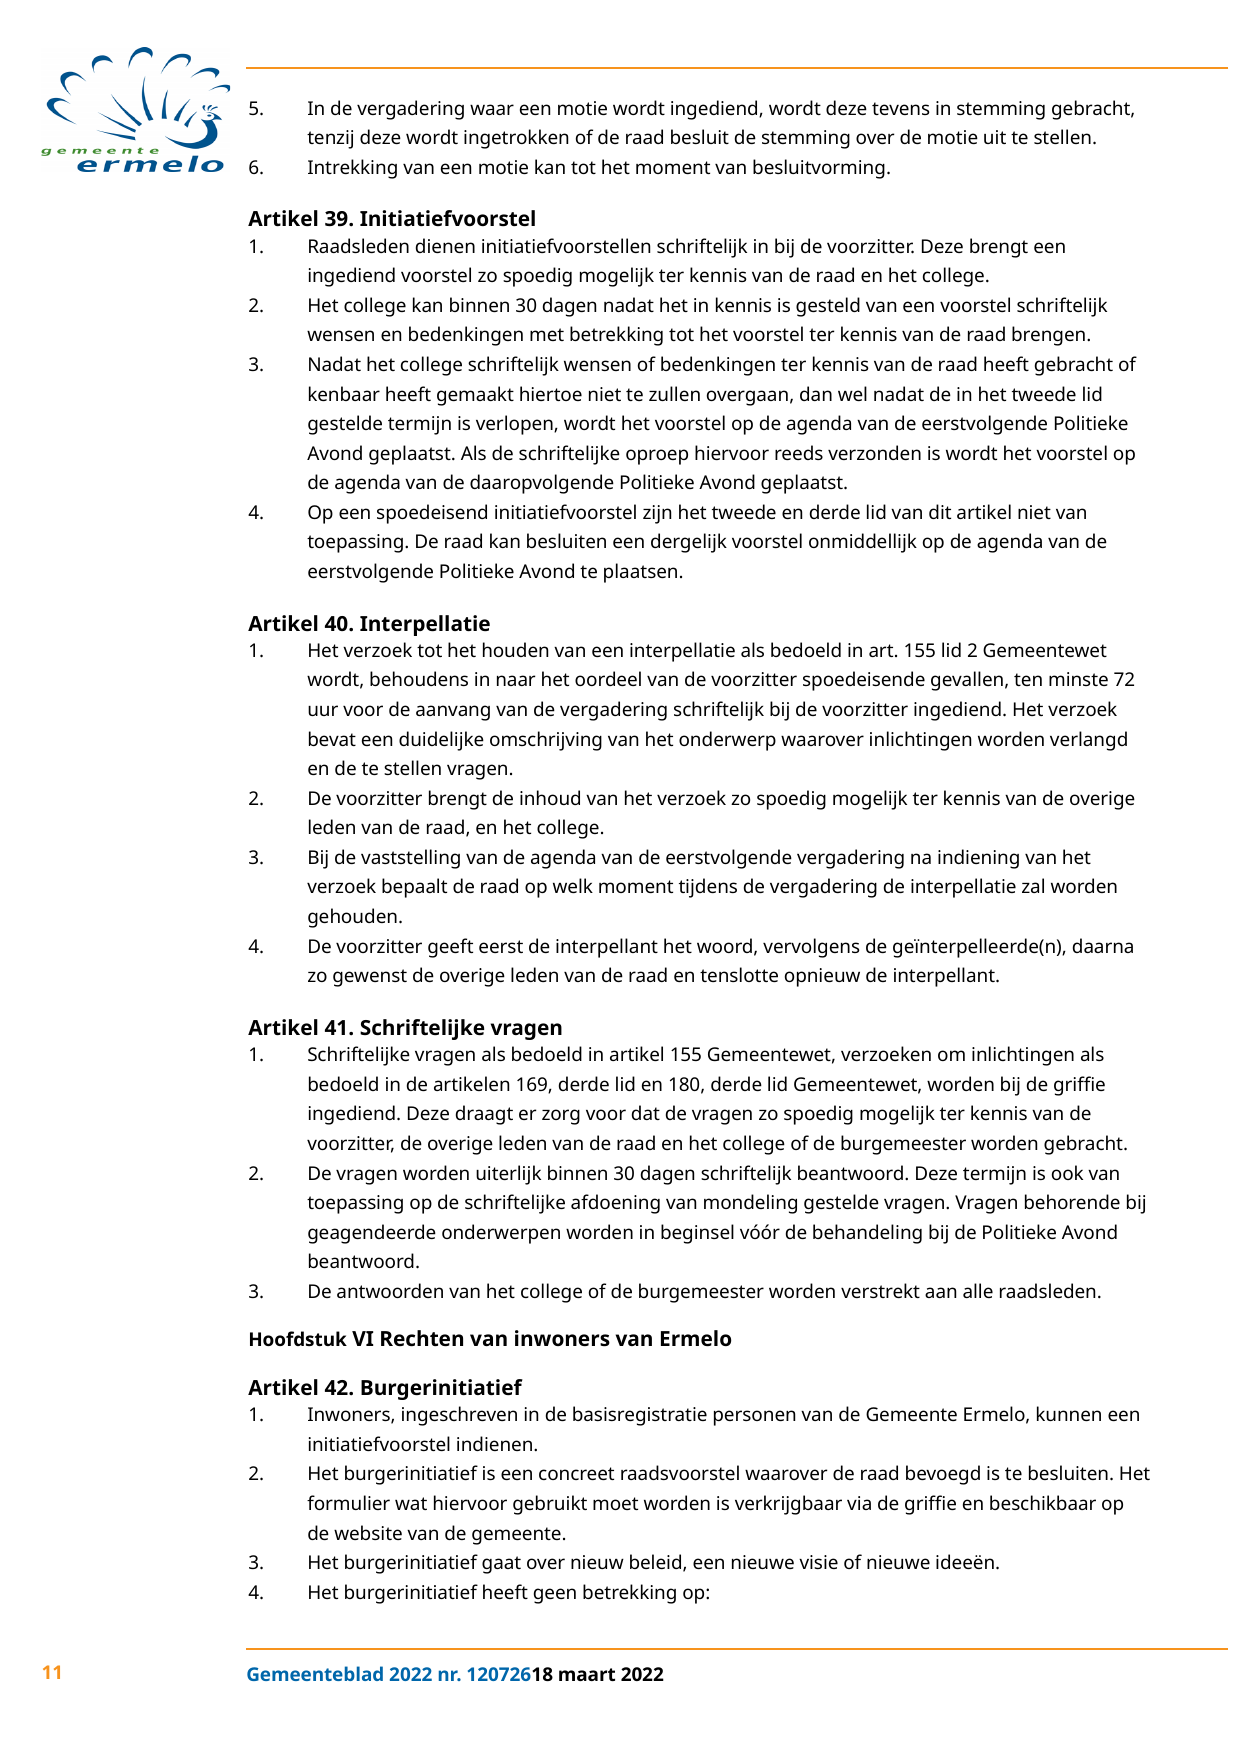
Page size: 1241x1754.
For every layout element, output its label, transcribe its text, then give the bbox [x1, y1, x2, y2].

list Nadat het college schriftelijk wensen of bedenkingen ter kennis van de raad heeft gebracht of kenbaar heeft gemaakt hiertoe niet te zullen overgaan, dan wel nadat de in het tweede lid gestelde termijn is verlopen, wordt het voorstel op de agenda van de eerstvolgende Politieke Avond geplaatst. Als de schriftelijke oproep hiervoor reeds verzonden is wordt het voorstel op de agenda van de daaropvolgende Politieke Avond geplaatst. [248, 351, 1152, 495]
list Het burgerinitiatief gaat over nieuw beleid, een nieuwe visie of nieuwe ideeën. [248, 1549, 1152, 1575]
list De voorzitter brengt de inhoud van het verzoek zo spoedig mogelijk ter kennis van de overige leden van de raad, en het college. [248, 785, 1152, 840]
list Het college kan binnen 30 dagen nadat het in kennis is gesteld van een voorstel schriftelijk wensen en bedenkingen met betrekking tot het voorstel ter kennis van de raad brengen. [248, 292, 1152, 347]
list De antwoorden van het college of de burgemeester worden verstrekt aan alle raadsleden. [248, 1278, 1152, 1304]
picture [41, 47, 231, 172]
list Inwoners, ingeschreven in de basisregistratie personen van de Gemeente Ermelo, kunnen een initiatiefvoorstel indienen. [248, 1401, 1152, 1457]
text Artikel 42. Burgerinitiatief [248, 1373, 1152, 1401]
list Intrekking van een motie kan tot het moment van besluitvorming. [248, 154, 1152, 180]
list De vragen worden uiterlijk binnen 30 dagen schriftelijk beantwoord. Deze termijn is ook van toepassing op de schriftelijke afdoening van mondeling gestelde vragen. Vragen behorende bij geagendeerde onderwerpen worden in beginsel vóór de behandeling bij de Politieke Avond beantwoord. [248, 1160, 1152, 1274]
list Op een spoedeisend initiatiefvoorstel zijn het tweede en derde lid van dit artikel niet van toepassing. De raad kan besluiten een dergelijk voorstel onmiddellijk op de agenda van de eerstvolgende Politieke Avond te plaatsen. [248, 499, 1152, 584]
text Hoofdstuk VI Rechten van inwoners van Ermelo [248, 1324, 1152, 1352]
list Bij de vaststelling van de agenda van de eerstvolgende vergadering na indiening van het verzoek bepaalt de raad op welk moment tijdens de vergadering de interpellatie zal worden gehouden. [248, 844, 1152, 929]
list In de vergadering waar een motie wordt ingediend, wordt deze tevens in stemming gebracht, tenzij deze wordt ingetrokken of de raad besluit de stemming over de motie uit te stellen. [248, 95, 1152, 150]
list Het burgerinitiatief heeft geen betrekking op: [248, 1579, 1152, 1604]
text Artikel 39. Initiatiefvoorstel [248, 204, 1152, 233]
list Schriftelijke vragen als bedoeld in artikel 155 Gemeentewet, verzoeken om inlichtingen als bedoeld in de artikelen 169, derde lid en 180, derde lid Gemeentewet, worden bij de griffie ingediend. Deze draagt er zorg voor dat de vragen zo spoedig mogelijk ter kennis van de voorzitter, de overige leden van de raad en het college of de burgemeester worden gebracht. [248, 1041, 1152, 1156]
list Het burgerinitiatief is een concreet raadsvoorstel waarover de raad bevoegd is te besluiten. Het formulier wat hiervoor gebruikt moet worden is verkrijgbaar via de griffie en beschikbaar op de website van de gemeente. [248, 1461, 1152, 1545]
list Raadsleden dienen initiatiefvoorstellen schriftelijk in bij de voorzitter. Deze brengt een ingediend voorstel zo spoedig mogelijk ter kennis van de raad en het college. [248, 233, 1152, 288]
list De voorzitter geeft eerst de interpellant het woord, vervolgens de geïnterpelleerde(n), daarna zo gewenst de overige leden van de raad en tenslotte opnieuw de interpellant. [248, 933, 1152, 988]
list Het verzoek tot het houden van een interpellatie als bedoeld in art. 155 lid 2 Gemeentewet wordt, behoudens in naar het oordeel van de voorzitter spoedeisende gevallen, ten minste 72 uur voor de aanvang van de vergadering schriftelijk bij de voorzitter ingediend. Het verzoek bevat een duidelijke omschrijving van het onderwerp waarover inlichtingen worden verlangd en de te stellen vragen. [248, 637, 1152, 781]
text Artikel 40. Interpellatie [248, 609, 1152, 637]
text Artikel 41. Schriftelijke vragen [248, 1013, 1152, 1041]
